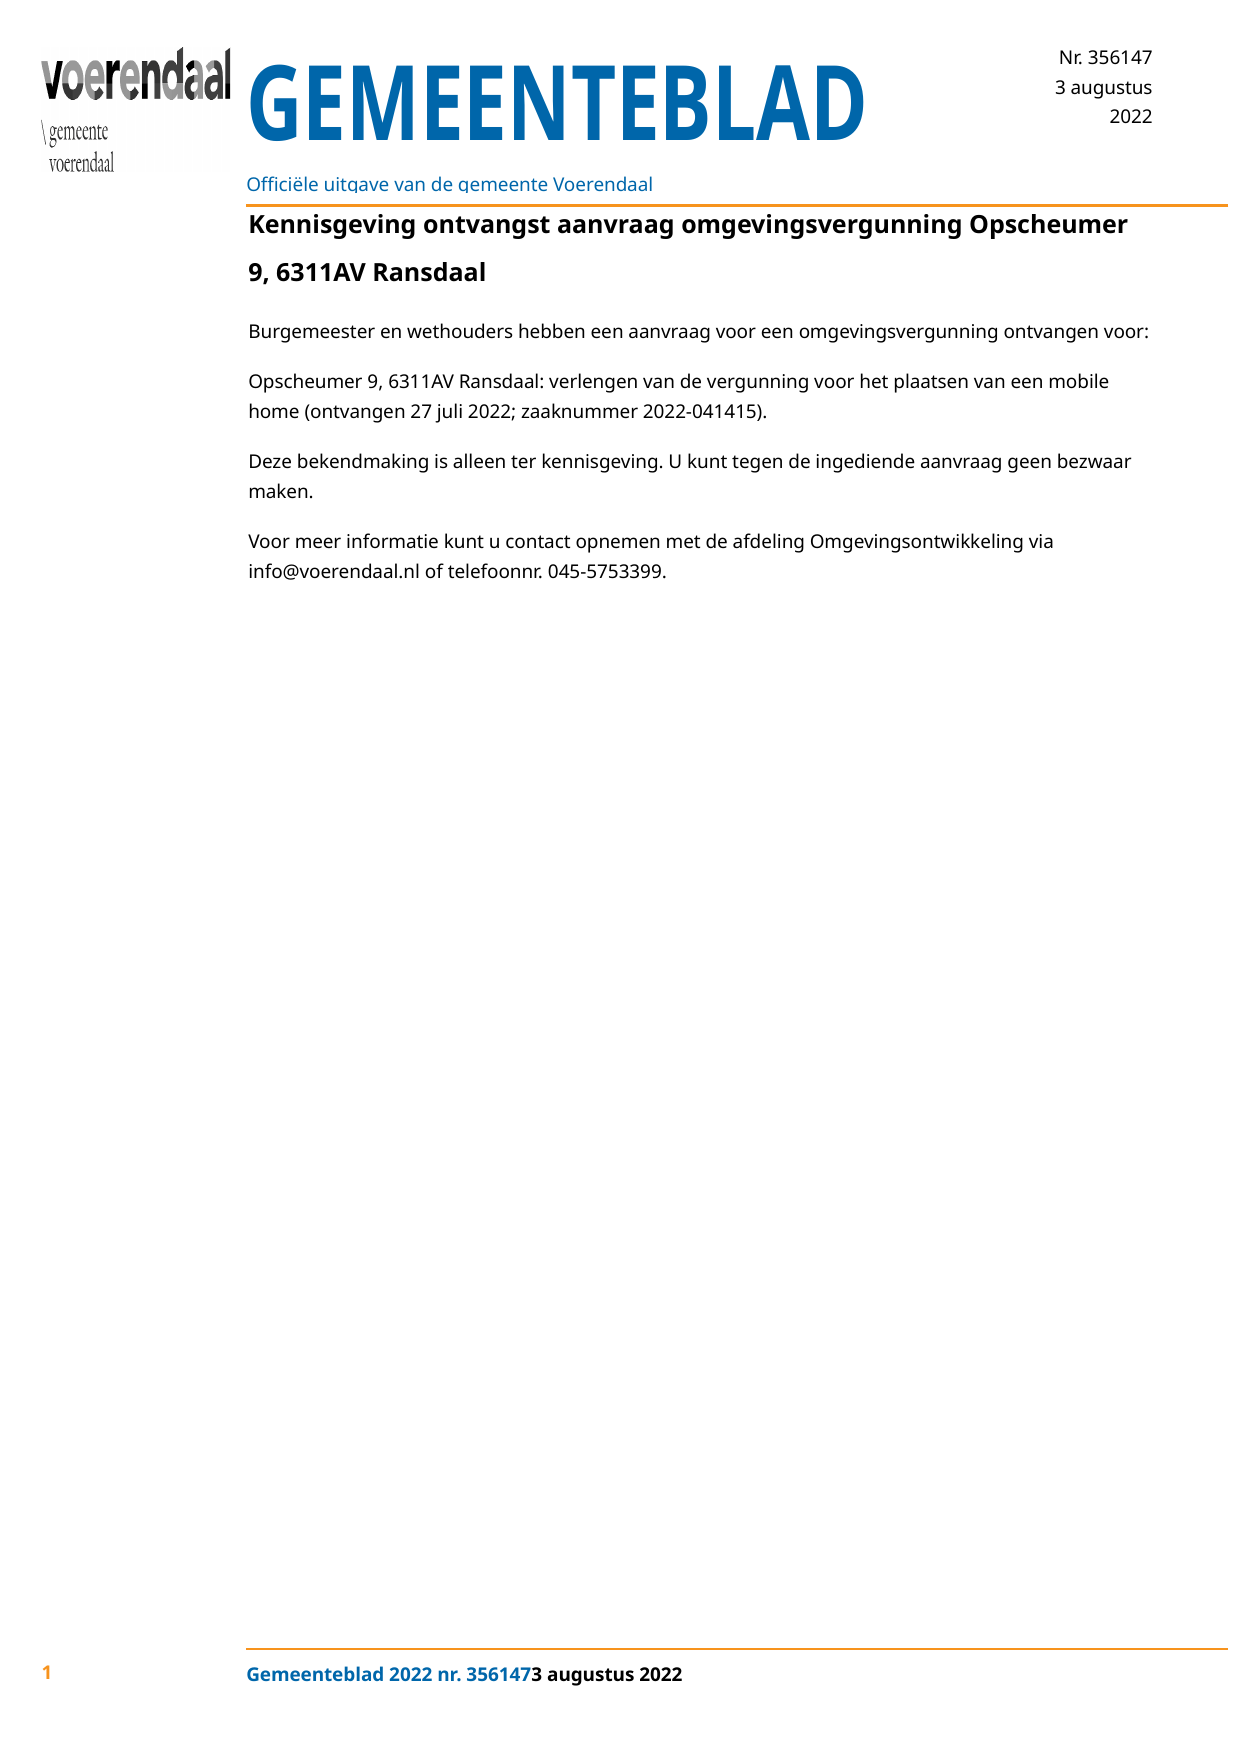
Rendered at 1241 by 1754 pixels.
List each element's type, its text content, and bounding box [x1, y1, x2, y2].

text Kennisgeving ontvangst aanvraag omgevingsvergunning Opscheumer 9, 6311AV Ransdaal [248, 207, 1152, 288]
picture [41, 47, 231, 172]
text Voor meer informatie kunt u contact opnemen met de afdeling Omgevingsontwikkeling via info@voerendaal.nl of telefoonnr. 045-5753399. [248, 528, 1152, 584]
text Burgemeester en wethouders hebben een aanvraag voor een omgevingsvergunning ontvangen voor: [248, 318, 1152, 344]
text Deze bekendmaking is alleen ter kennisgeving. U kunt tegen de ingediende aanvraag geen bezwaar maken. [248, 448, 1152, 504]
text Opscheumer 9, 6311AV Ransdaal: verlengen van de vergunning voor het plaatsen van een mobile home (ontvangen 27 juli 2022; zaaknummer 2022-041415). [248, 368, 1152, 424]
